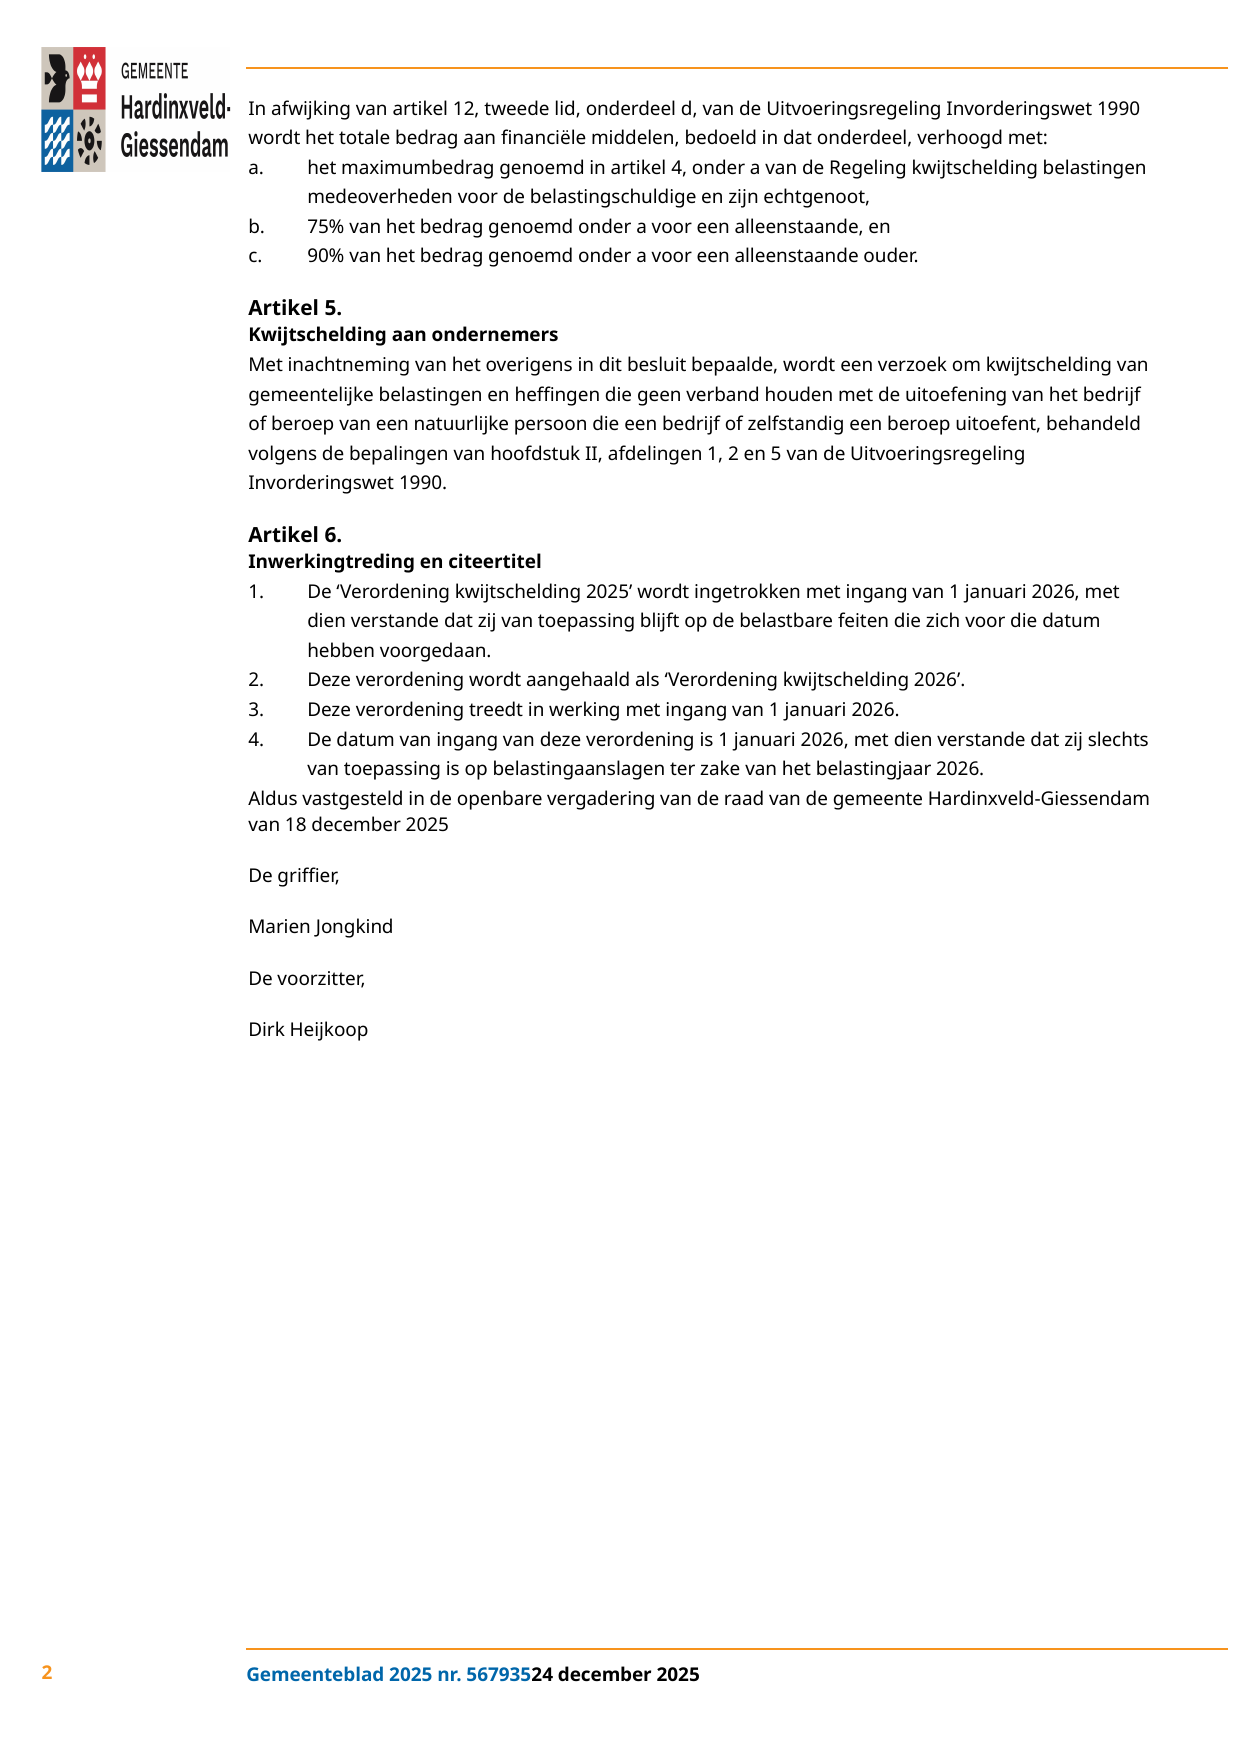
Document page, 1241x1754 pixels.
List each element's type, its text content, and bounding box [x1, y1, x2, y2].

picture [41, 47, 231, 172]
text De griffier, [248, 862, 1152, 888]
text Inwerkingtreding en citeertitel [248, 548, 1152, 574]
list 90% van het bedrag genoemd onder a voor een alleenstaande ouder. [248, 243, 1152, 268]
text Dirk Heijkoop [248, 1017, 1152, 1042]
text De voorzitter, [248, 965, 1152, 991]
text Kwijtschelding aan ondernemers [248, 322, 1152, 347]
text Marien Jongkind [248, 914, 1152, 939]
list Deze verordening treedt in werking met ingang van 1 januari 2026. [248, 696, 1152, 722]
list De ‘Verordening kwijtschelding 2025’ wordt ingetrokken met ingang van 1 januari 2026, met dien verstande dat zij van toepassing blijft op de belastbare feiten die zich voor die datum hebben voorgedaan. [248, 578, 1152, 663]
text Artikel 5. [248, 293, 1152, 322]
text Aldus vastgesteld in de openbare vergadering van de raad van de gemeente Hardinxveld-Giessendam van 18 december 2025 [248, 785, 1152, 836]
list 75% van het bedrag genoemd onder a voor een alleenstaande, en [248, 213, 1152, 239]
list De datum van ingang van deze verordening is 1 januari 2026, met dien verstande dat zij slechts van toepassing is op belastingaanslagen ter zake van het belastingjaar 2026. [248, 726, 1152, 781]
text Met inachtneming van het overigens in dit besluit bepaalde, wordt een verzoek om kwijtschelding van gemeentelijke belastingen en heffingen die geen verband houden met de uitoefening van het bedrijf of beroep van een natuurlijke persoon die een bedrijf of zelfstandig een beroep uitoefent, behandeld volgens de bepalingen van hoofdstuk II, afdelingen 1, 2 en 5 van de Uitvoeringsregeling Invorderingswet 1990. [248, 351, 1152, 495]
text In afwijking van artikel 12, tweede lid, onderdeel d, van de Uitvoeringsregeling Invorderingswet 1990 wordt het totale bedrag aan financiële middelen, bedoeld in dat onderdeel, verhoogd met: [248, 95, 1152, 150]
list het maximumbedrag genoemd in artikel 4, onder a van de Regeling kwijtschelding belastingen medeoverheden voor de belastingschuldige en zijn echtgenoot, [248, 154, 1152, 209]
list Deze verordening wordt aangehaald als ‘Verordening kwijtschelding 2026’. [248, 667, 1152, 692]
text Artikel 6. [248, 520, 1152, 548]
